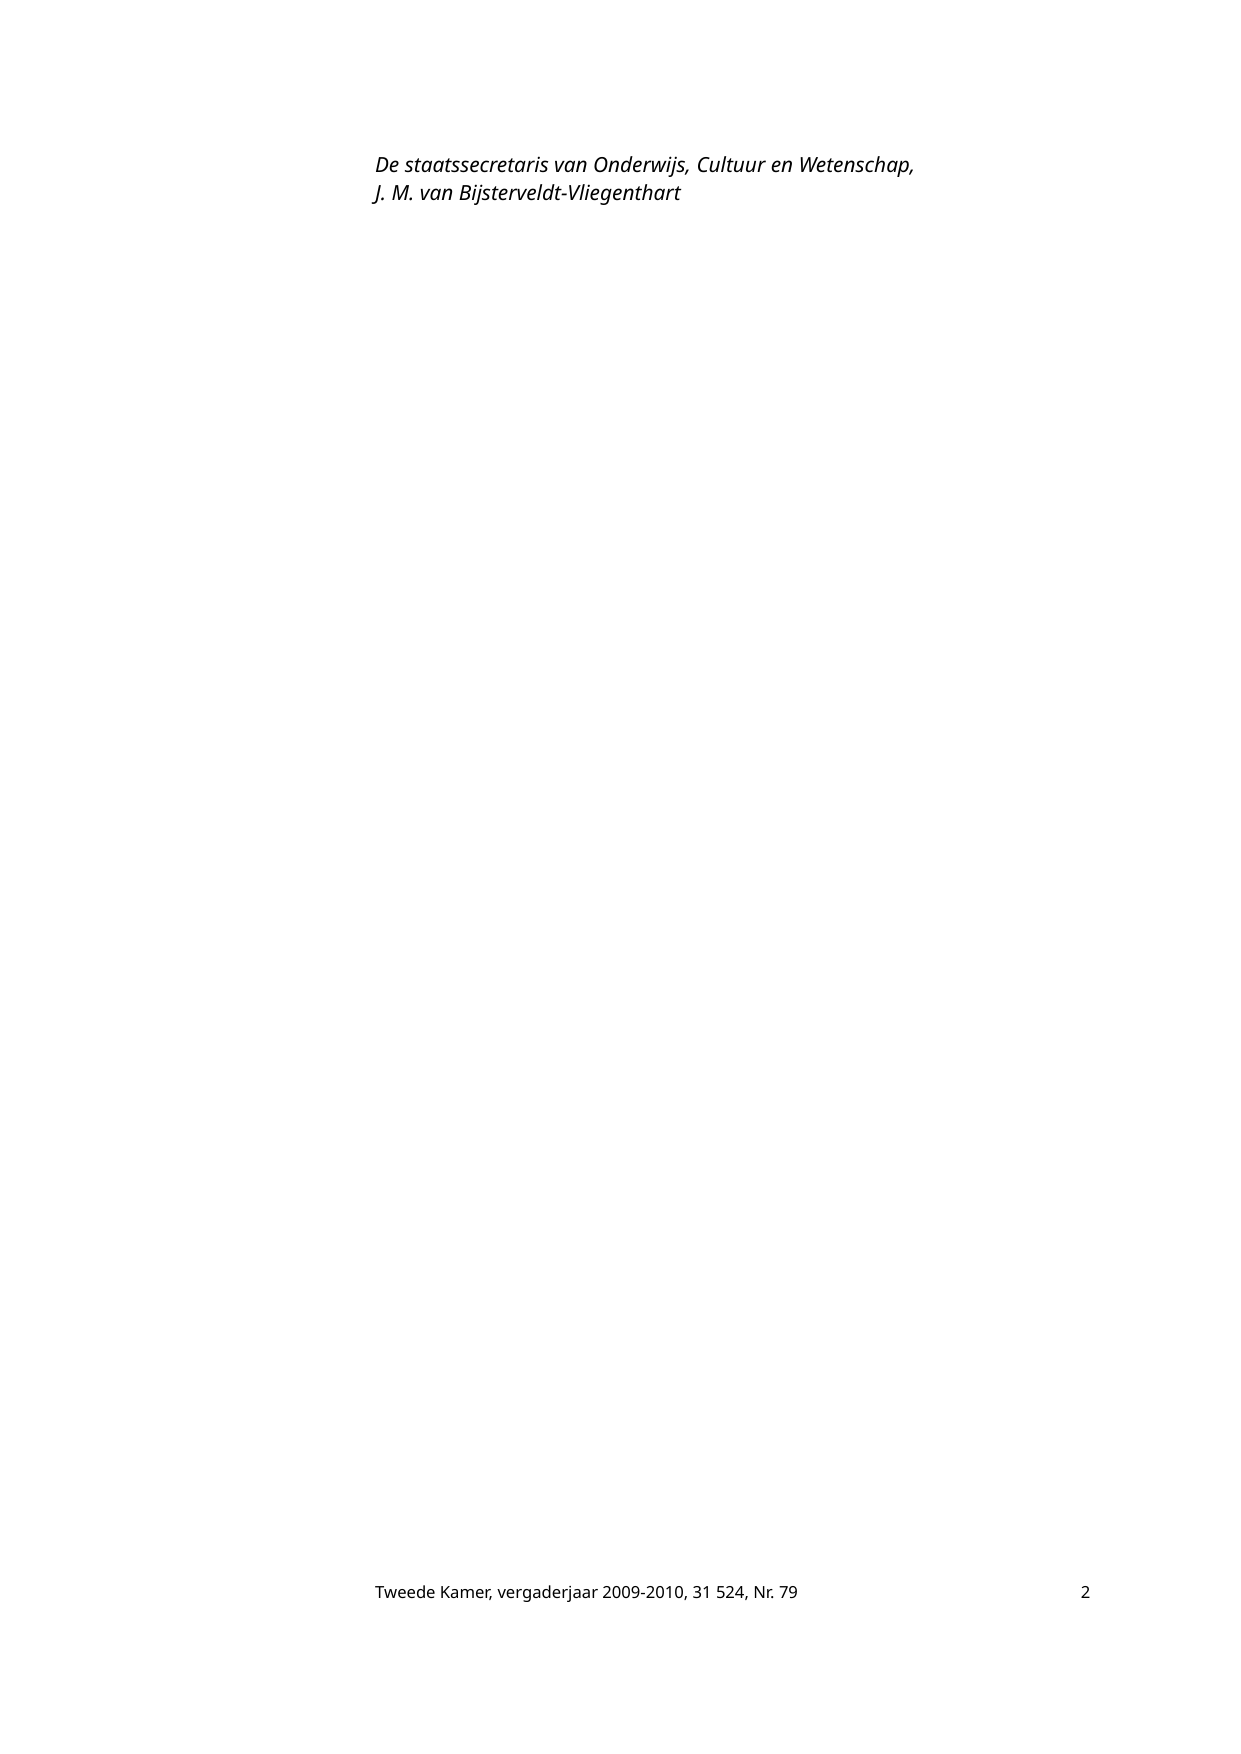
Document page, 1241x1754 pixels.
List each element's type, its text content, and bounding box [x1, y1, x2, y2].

text De staatssecretaris van Onderwijs, Cultuur en Wetenschap, [375, 150, 1090, 178]
text J. M. van Bijsterveldt-Vliegenthart [375, 178, 1090, 207]
